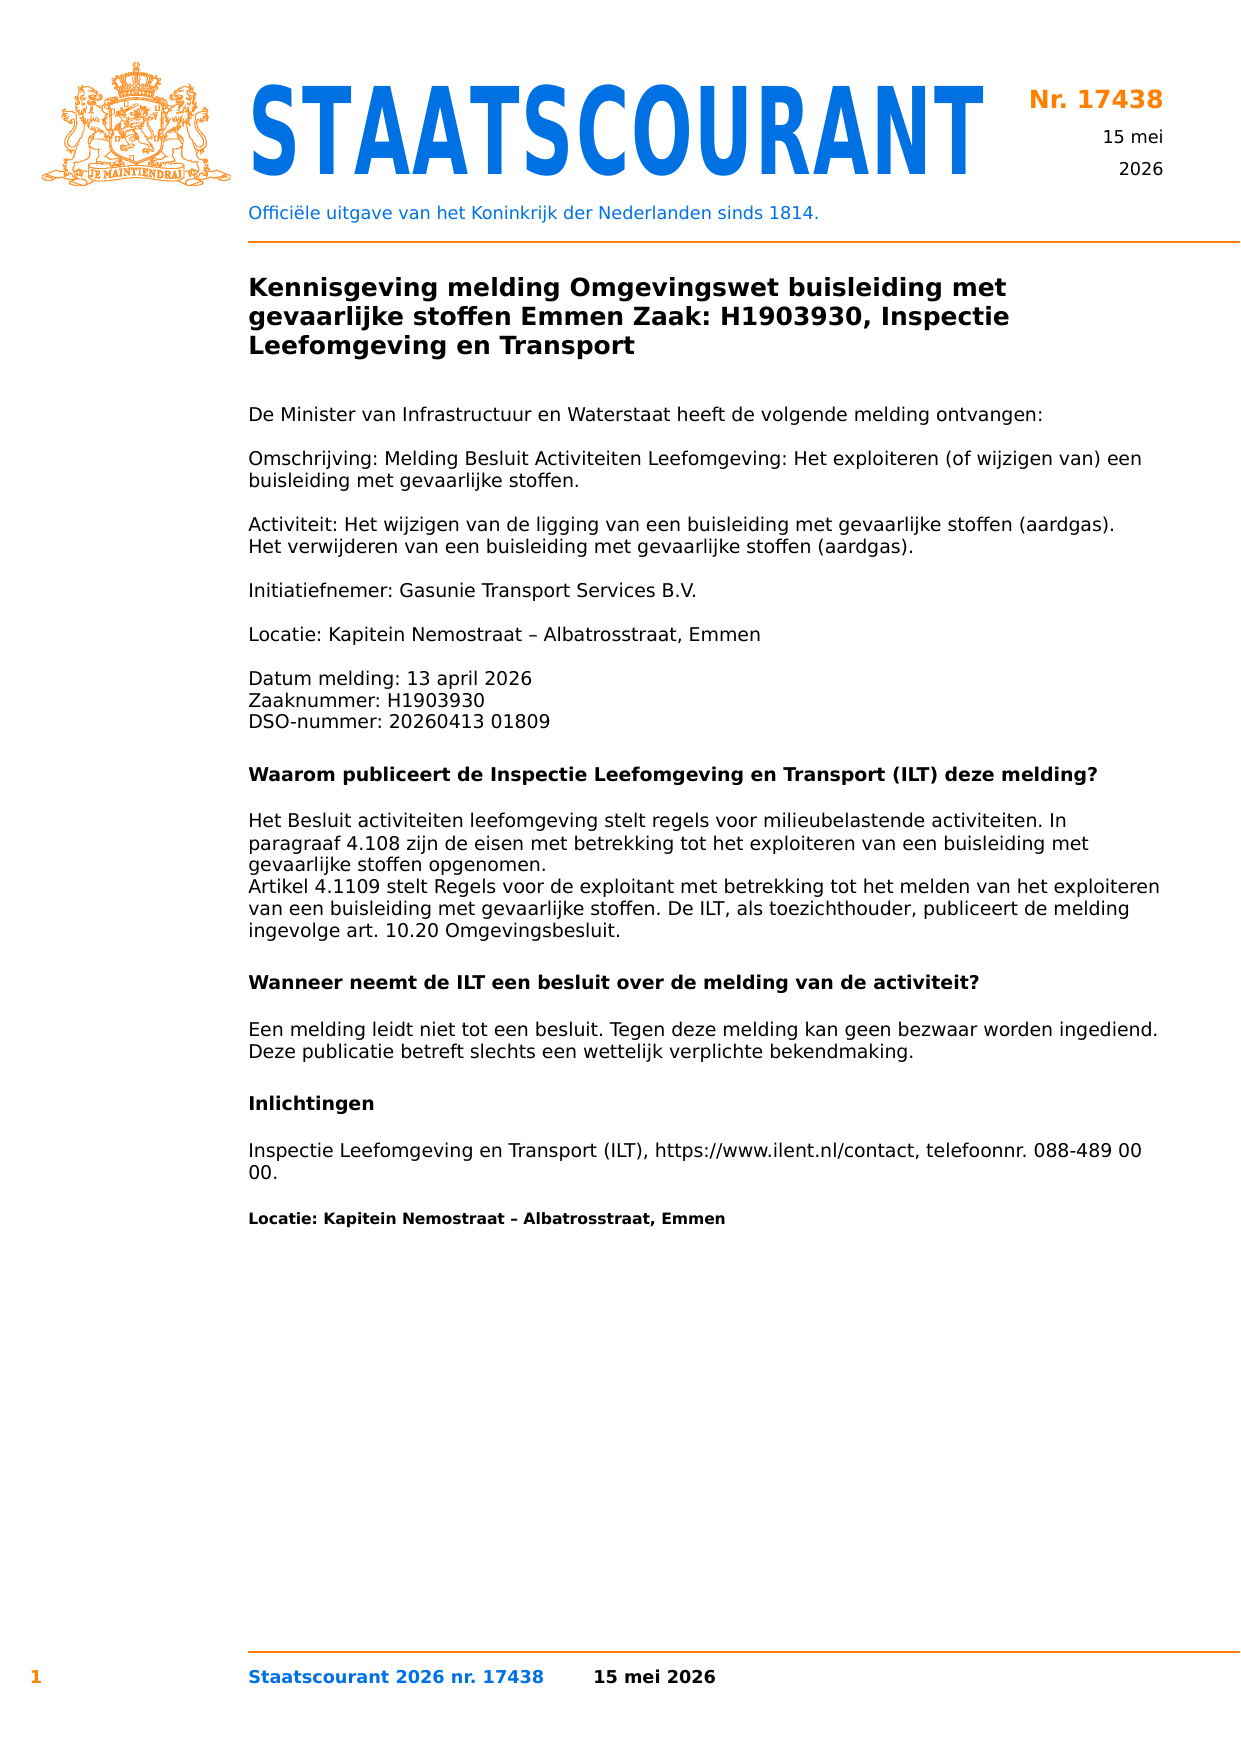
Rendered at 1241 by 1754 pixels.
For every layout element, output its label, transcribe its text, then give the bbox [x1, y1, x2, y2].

table_header STAATSCOURANT [248, 62, 998, 203]
table_cell Officiële uitgave van het Koninkrijk der Nederlanden sinds 1814. [248, 203, 1240, 241]
text Inspectie Leefomgeving en Transport (ILT), https://www.ilent.nl/contact, telefoonnr. 088-489 00 00. [248, 1140, 1163, 1184]
subtitle Inlichtingen [248, 1093, 1163, 1115]
text Een melding leidt niet tot een besluit. Tegen deze melding kan geen bezwaar worden ingediend. Deze publicatie betreft slechts een wettelijk verplichte bekendmaking. [248, 1019, 1163, 1063]
text Locatie: Kapitein Nemostraat – Albatrosstraat, Emmen [248, 624, 1163, 646]
text Datum melding: 13 april 2026 [248, 667, 1163, 689]
subtitle Kennisgeving melding Omgevingswet buisleiding met gevaarlijke stoffen Emmen Zaak: H1903930, Inspectie Leefomgeving en Transport [248, 273, 1163, 361]
text Initiatiefnemer: Gasunie Transport Services B.V. [248, 580, 1163, 602]
table_cell 2026 [998, 153, 1240, 203]
text De Minister van Infrastructuur en Waterstaat heeft de volgende melding ontvangen: [248, 404, 1163, 426]
text Zaaknummer: H1903930 [248, 689, 1163, 711]
subtitle Waarom publiceert de Inspectie Leefomgeving en Transport (ILT) deze melding? [248, 763, 1163, 785]
text Omschrijving: Melding Besluit Activiteiten Leefomgeving: Het exploiteren (of wijzigen van) een buisleiding met gevaarlijke stoffen. [248, 448, 1163, 492]
text Het verwijderen van een buisleiding met gevaarlijke stoffen (aardgas). [248, 536, 1163, 558]
table_cell 15 mei [998, 121, 1240, 153]
text Locatie: Kapitein Nemostraat – Albatrosstraat, Emmen [248, 1210, 880, 1228]
table_header [25, 62, 248, 241]
text Artikel 4.1109 stelt Regels voor de exploitant met betrekking tot het melden van het exploiteren van een buisleiding met gevaarlijke stoffen. De ILT, als toezichthouder, publiceert de melding ingevolge art. 10.20 Omgevingsbesluit. [248, 876, 1163, 942]
picture [41, 62, 231, 186]
table_header Nr. 17438 [998, 62, 1240, 121]
text Activiteit: Het wijzigen van de ligging van een buisleiding met gevaarlijke stoffen (aardgas). [248, 514, 1163, 536]
text DSO-nummer: 20260413 01809 [248, 711, 1163, 733]
subtitle Wanneer neemt de ILT een besluit over de melding van de activiteit? [248, 972, 1163, 994]
text Het Besluit activiteiten leefomgeving stelt regels voor milieubelastende activiteiten. In paragraaf 4.108 zijn de eisen met betrekking tot het exploiteren van een buisleiding met gevaarlijke stoffen opgenomen. [248, 810, 1163, 876]
